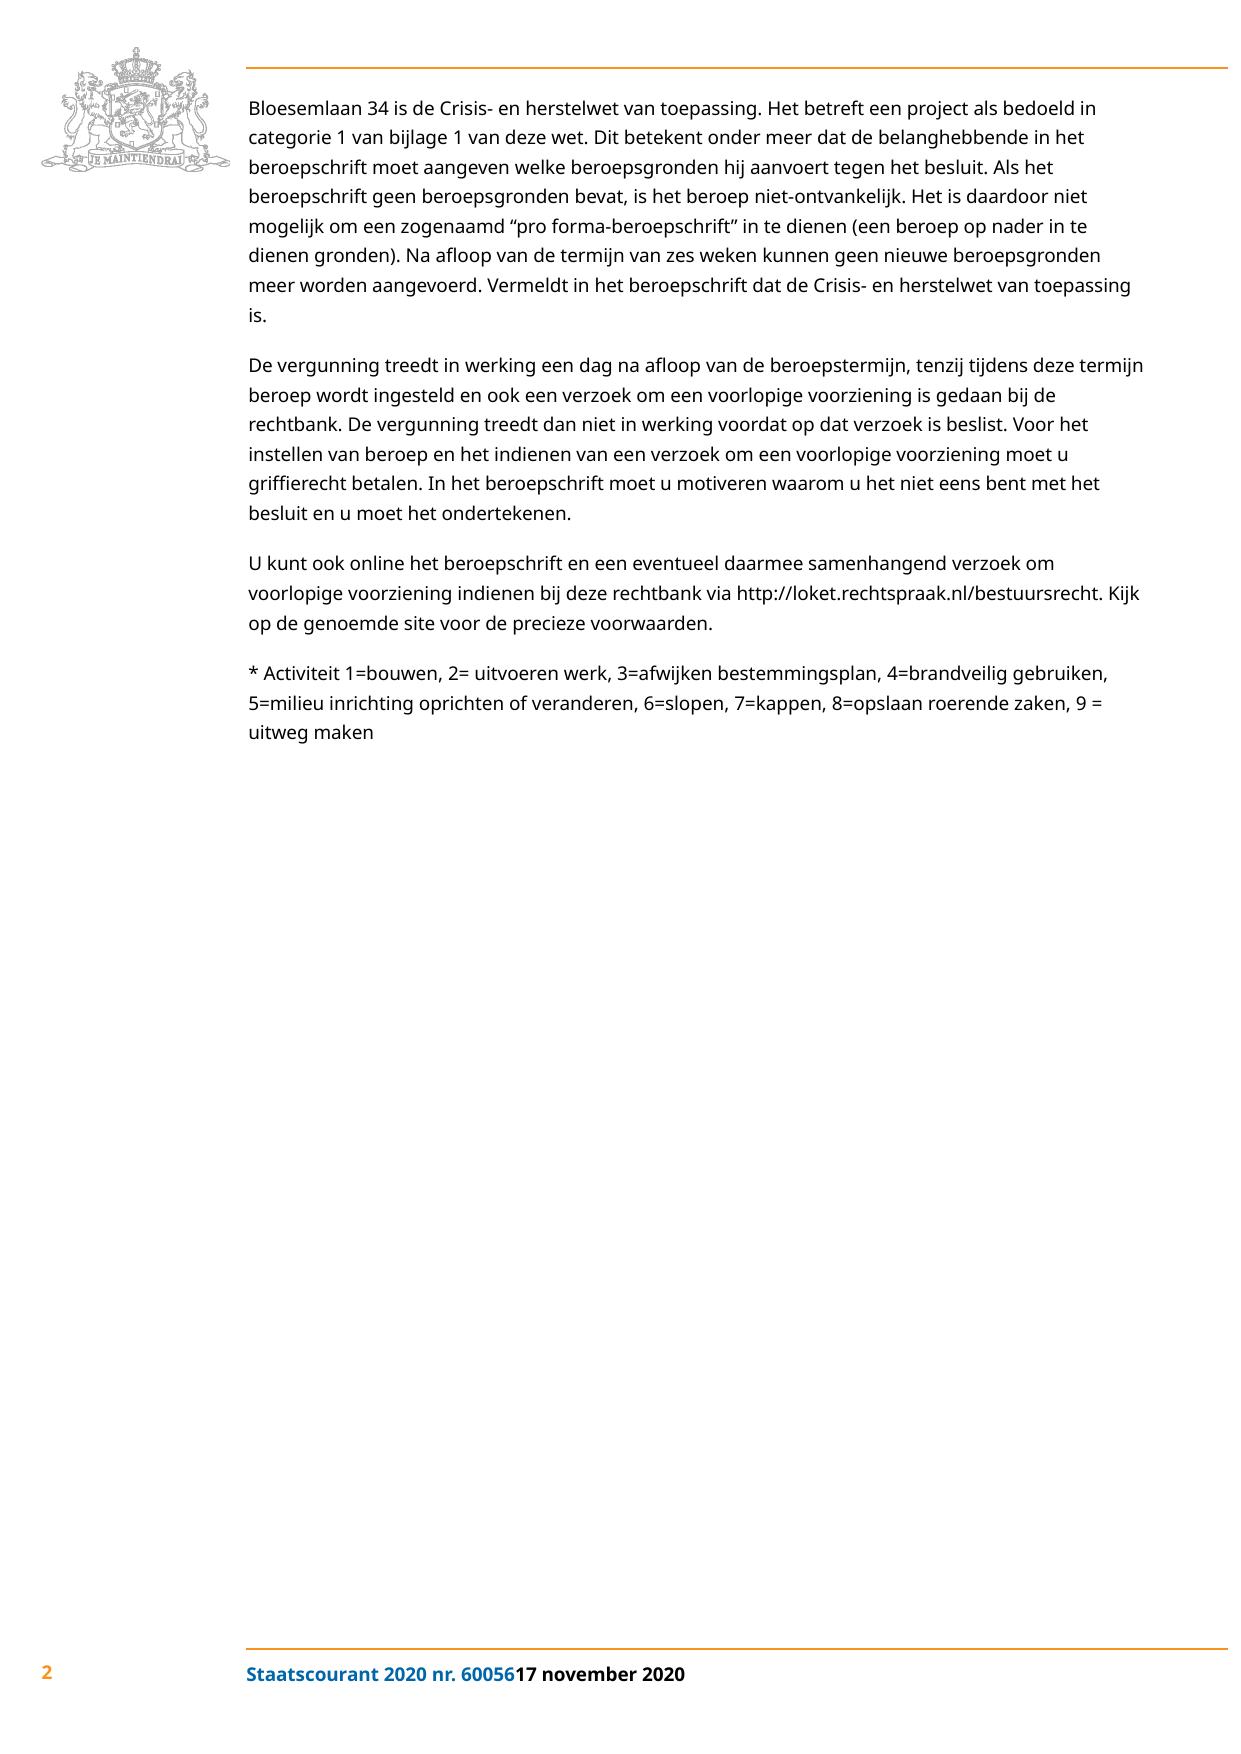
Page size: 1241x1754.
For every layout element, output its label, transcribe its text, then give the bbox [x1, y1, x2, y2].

text U kunt ook online het beroepschrift en een eventueel daarmee samenhangend verzoek om voorlopige voorziening indienen bij deze rechtbank via http://loket.rechtspraak.nl/bestuursrecht. Kijk op de genoemde site voor de precieze voorwaarden. [248, 551, 1152, 636]
text Bloesemlaan 34 is de Crisis- en herstelwet van toepassing. Het betreft een project als bedoeld in categorie 1 van bijlage 1 van deze wet. Dit betekent onder meer dat de belanghebbende in het beroepschrift moet aangeven welke beroepsgronden hij aanvoert tegen het besluit. Als het beroepschrift geen beroepsgronden bevat, is het beroep niet-ontvankelijk. Het is daardoor niet mogelijk om een zogenaamd “pro forma-beroepschrift” in te dienen (een beroep op nader in te dienen gronden). Na afloop van de termijn van zes weken kunnen geen nieuwe beroepsgronden meer worden aangevoerd. Vermeldt in het beroepschrift dat de Crisis- en herstelwet van toepassing is. [248, 95, 1152, 328]
text * Activiteit 1=bouwen, 2= uitvoeren werk, 3=afwijken bestemmingsplan, 4=brandveilig gebruiken, 5=milieu inrichting oprichten of veranderen, 6=slopen, 7=kappen, 8=opslaan roerende zaken, 9 = uitweg maken [248, 660, 1152, 745]
picture [41, 47, 231, 172]
text De vergunning treedt in werking een dag na afloop van de beroepstermijn, tenzij tijdens deze termijn beroep wordt ingesteld en ook een verzoek om een voorlopige voorziening is gedaan bij de rechtbank. De vergunning treedt dan niet in werking voordat op dat verzoek is beslist. Voor het instellen van beroep en het indienen van een verzoek om een voorlopige voorziening moet u griffierecht betalen. In het beroepschrift moet u motiveren waarom u het niet eens bent met het besluit en u moet het ondertekenen. [248, 352, 1152, 526]
